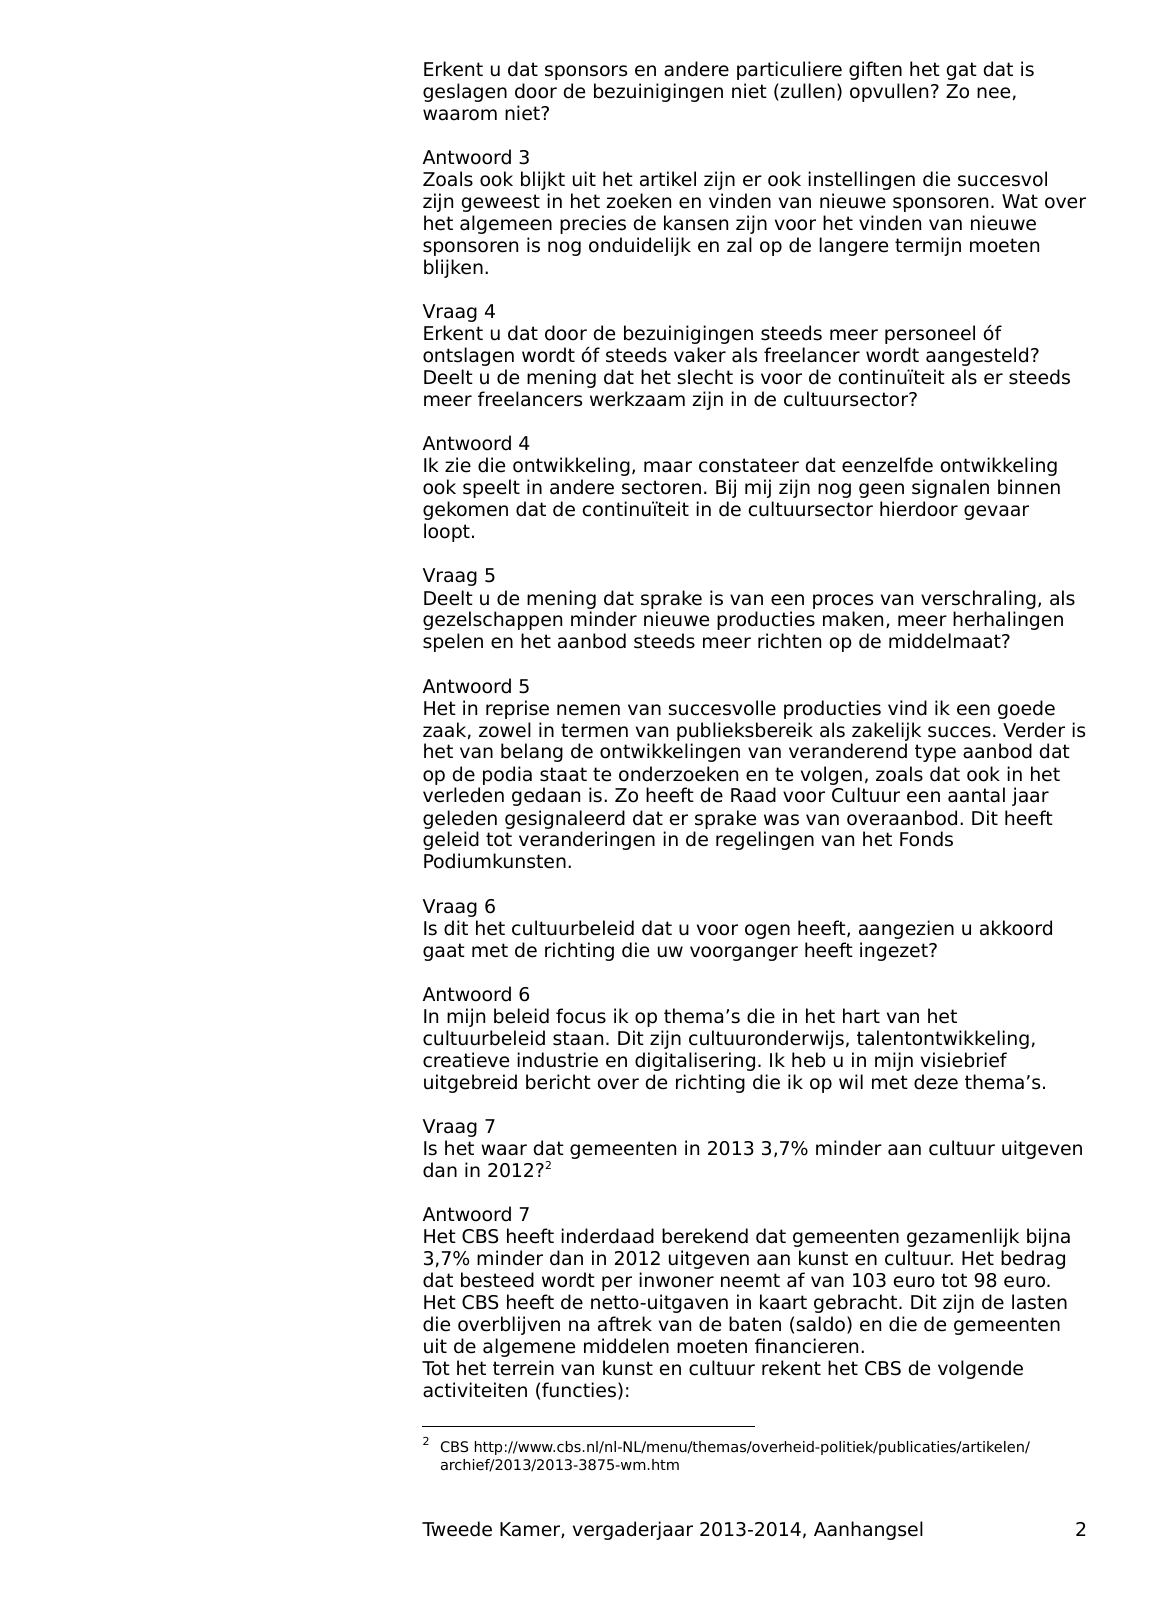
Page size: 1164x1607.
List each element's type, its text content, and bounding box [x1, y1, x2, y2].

text In mijn beleid focus ik op thema’s die in het hart van het cultuurbeleid staan. Dit zijn cultuuronderwijs, talentontwikkeling, creatieve industrie en digitalisering. Ik heb u in mijn visiebrief uitgebreid bericht over de richting die ik op wil met deze thema’s. [422, 1006, 1087, 1093]
text Is het waar dat gemeenten in 2013 3,7% minder aan cultuur uitgeven dan in 2012? [422, 1138, 1087, 1182]
text Deelt u de mening dat sprake is van een proces van verschraling, als gezelschappen minder nieuwe producties maken, meer herhalingen spelen en het aanbod steeds meer richten op de middelmaat? [422, 587, 1087, 653]
text Vraag 4 [422, 301, 1087, 323]
text Is dit het cultuurbeleid dat u voor ogen heeft, aangezien u akkoord gaat met de richting die uw voorganger heeft ingezet? [422, 917, 1087, 961]
text Antwoord 3 [422, 147, 1087, 169]
text Antwoord 5 [422, 676, 1087, 697]
text Tot het terrein van kunst en cultuur rekent het CBS de volgende activiteiten (functies): [422, 1358, 1087, 1402]
text Het CBS heeft inderdaad berekend dat gemeenten gezamenlijk bijna 3,7% minder dan in 2012 uitgeven aan kunst en cultuur. Het bedrag dat besteed wordt per inwoner neemt af van 103 euro tot 98 euro. [422, 1226, 1087, 1292]
text Vraag 6 [422, 896, 1087, 917]
text Ik zie die ontwikkeling, maar constateer dat eenzelfde ontwikkeling ook speelt in andere sectoren. Bij mij zijn nog geen signalen binnen gekomen dat de continuïteit in de cultuursector hierdoor gevaar loopt. [422, 455, 1087, 543]
text Zoals ook blijkt uit het artikel zijn er ook instellingen die succesvol zijn geweest in het zoeken en vinden van nieuwe sponsoren. Wat over het algemeen precies de kansen zijn voor het vinden van nieuwe sponsoren is nog onduidelijk en zal op de langere termijn moeten blijken. [422, 169, 1087, 279]
text Erkent u dat sponsors en andere particuliere giften het gat dat is geslagen door de bezuinigingen niet (zullen) opvullen? Zo nee, waarom niet? [422, 59, 1087, 125]
text Het in reprise nemen van succesvolle producties vind ik een goede zaak, zowel in termen van publieksbereik als zakelijk succes. Verder is het van belang de ontwikkelingen van veranderend type aanbod dat op de podia staat te onderzoeken en te volgen, zoals dat ook in het verleden gedaan is. Zo heeft de Raad voor Cultuur een aantal jaar geleden gesignaleerd dat er sprake was van overaanbod. Dit heeft geleid tot veranderingen in de regelingen van het Fonds Podiumkunsten. [422, 697, 1087, 873]
text Erkent u dat door de bezuinigingen steeds meer personeel óf ontslagen wordt óf steeds vaker als freelancer wordt aangesteld? Deelt u de mening dat het slecht is voor de continuïteit als er steeds meer freelancers werkzaam zijn in de cultuursector? [422, 323, 1087, 411]
text Vraag 5 [422, 565, 1087, 587]
text Vraag 7 [422, 1116, 1087, 1138]
text CBS http://www.cbs.nl/nl-NL/menu/themas/overheid-politiek/publicaties/artikelen/archief/2013/2013-3875-wm.htm [422, 1435, 1087, 1474]
text Het CBS heeft de netto-uitgaven in kaart gebracht. Dit zijn de lasten die overblijven na aftrek van de baten (saldo) en die de gemeenten uit de algemene middelen moeten financieren. [422, 1292, 1087, 1358]
text Antwoord 7 [422, 1204, 1087, 1226]
text Antwoord 4 [422, 433, 1087, 455]
text Antwoord 6 [422, 984, 1087, 1006]
